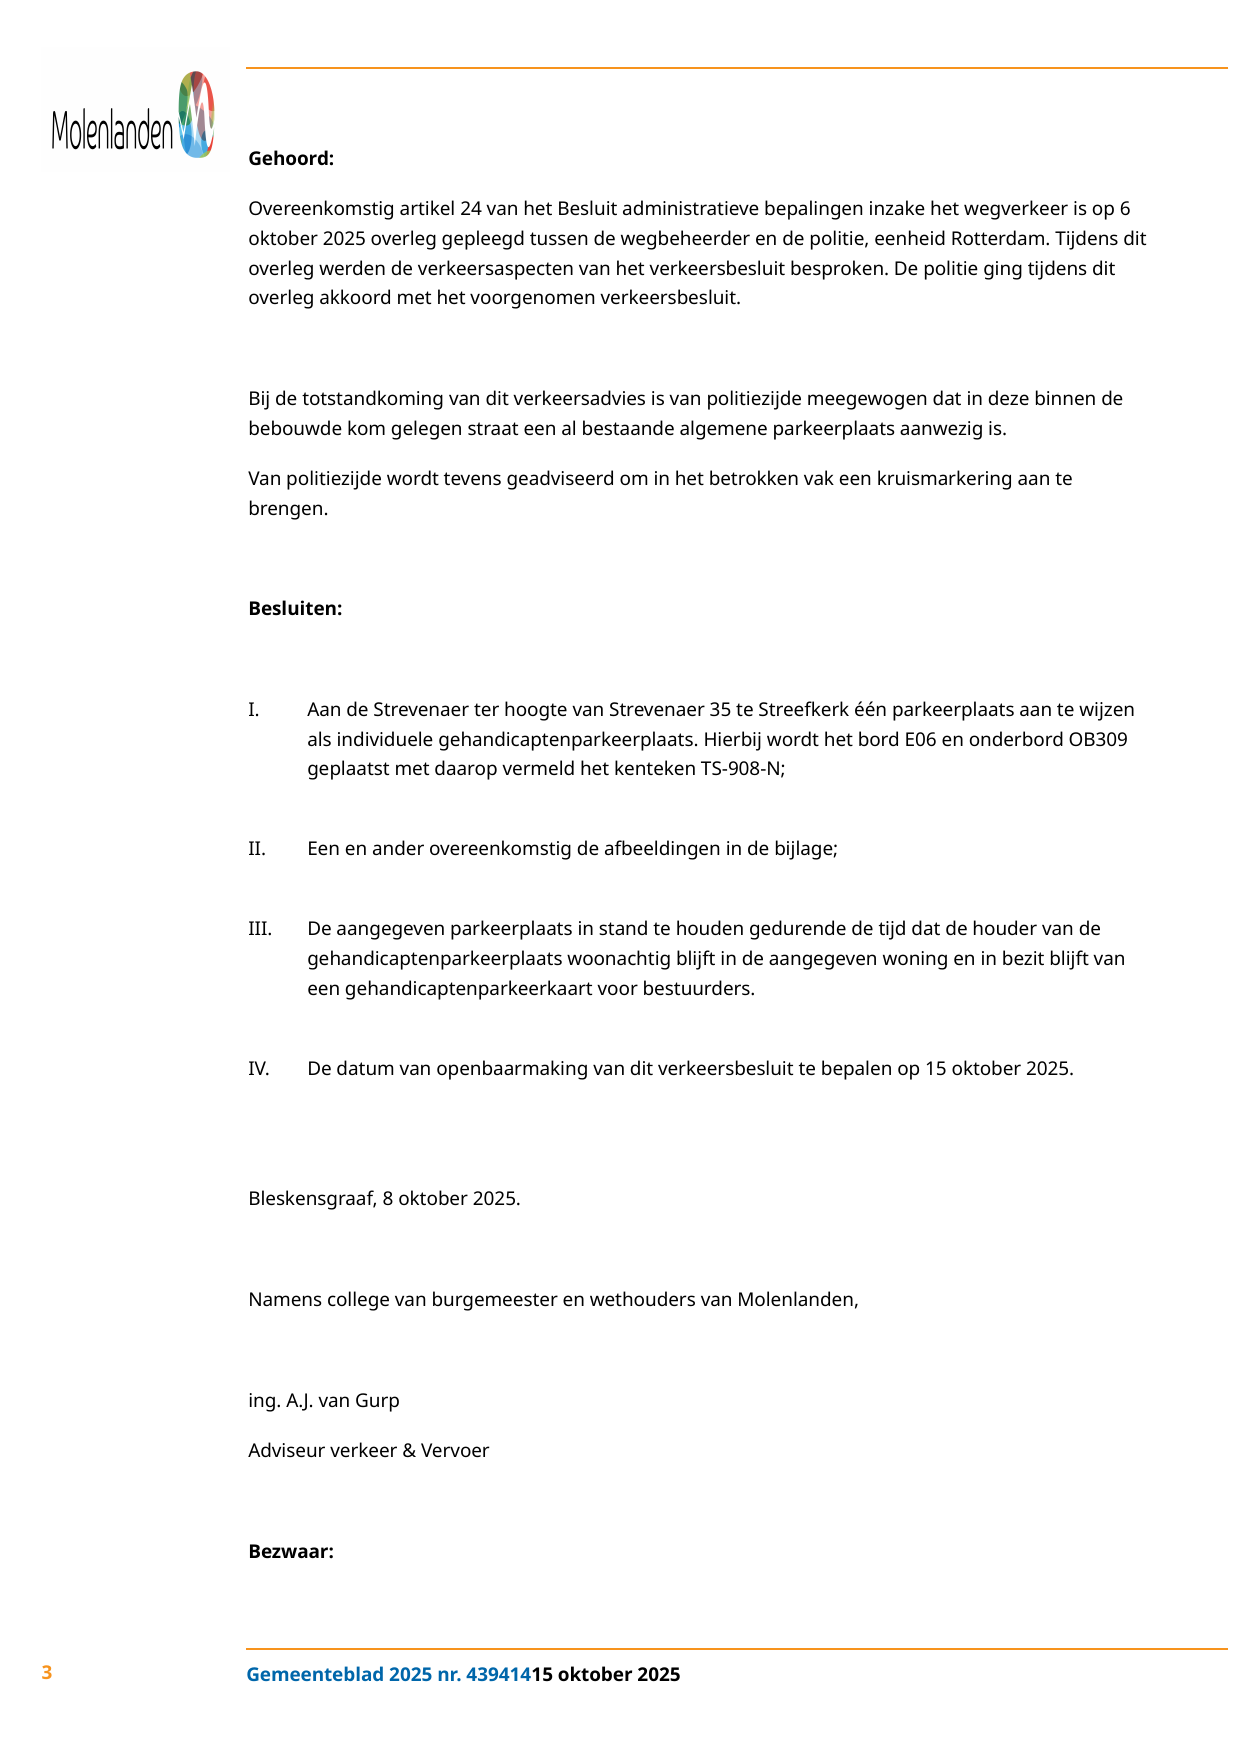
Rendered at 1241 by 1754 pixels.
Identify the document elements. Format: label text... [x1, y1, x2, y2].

list De aangegeven parkeerplaats in stand te houden gedurende de tijd dat de houder van de gehandicaptenparkeerplaats woonachtig blijft in de aangegeven woning en in bezit blijft van een gehandicaptenparkeerkaart voor bestuurders. [248, 916, 1152, 1001]
text Adviseur verkeer & Vervoer [248, 1437, 1152, 1463]
text Gehoord: [248, 145, 1152, 171]
text Bezwaar: [248, 1538, 1152, 1564]
list Aan de Strevenaer ter hoogte van Strevenaer 35 te Streefkerk één parkeerplaats aan te wijzen als individuele gehandicaptenparkeerplaats. Hierbij wordt het bord E06 en onderbord OB309 geplaatst met daarop vermeld het kenteken TS-908-N; [248, 696, 1152, 781]
text Namens college van burgemeester en wethouders van Molenlanden, [248, 1286, 1152, 1312]
text Bleskensgraaf, 8 oktober 2025. [248, 1185, 1152, 1211]
text Van politiezijde wordt tevens geadviseerd om in het betrokken vak een kruismarkering aan te brengen. [248, 465, 1152, 521]
list De datum van openbaarmaking van dit verkeersbesluit te bepalen op 15 oktober 2025. [248, 1055, 1152, 1081]
text Overeenkomstig artikel 24 van het Besluit administratieve bepalingen inzake het wegverkeer is op 6 oktober 2025 overleg gepleegd tussen de wegbeheerder en de politie, eenheid Rotterdam. Tijdens dit overleg werden de verkeersaspecten van het verkeersbesluit besproken. De politie ging tijdens dit overleg akkoord met het voorgenomen verkeersbesluit. [248, 196, 1152, 310]
text Besluiten: [248, 596, 1152, 621]
picture [41, 47, 231, 172]
list Een en ander overeenkomstig de afbeeldingen in de bijlage; [248, 836, 1152, 861]
text ing. A.J. van Gurp [248, 1387, 1152, 1413]
text Bij de totstandkoming van dit verkeersadvies is van politiezijde meegewogen dat in deze binnen de bebouwde kom gelegen straat een al bestaande algemene parkeerplaats aanwezig is. [248, 385, 1152, 441]
